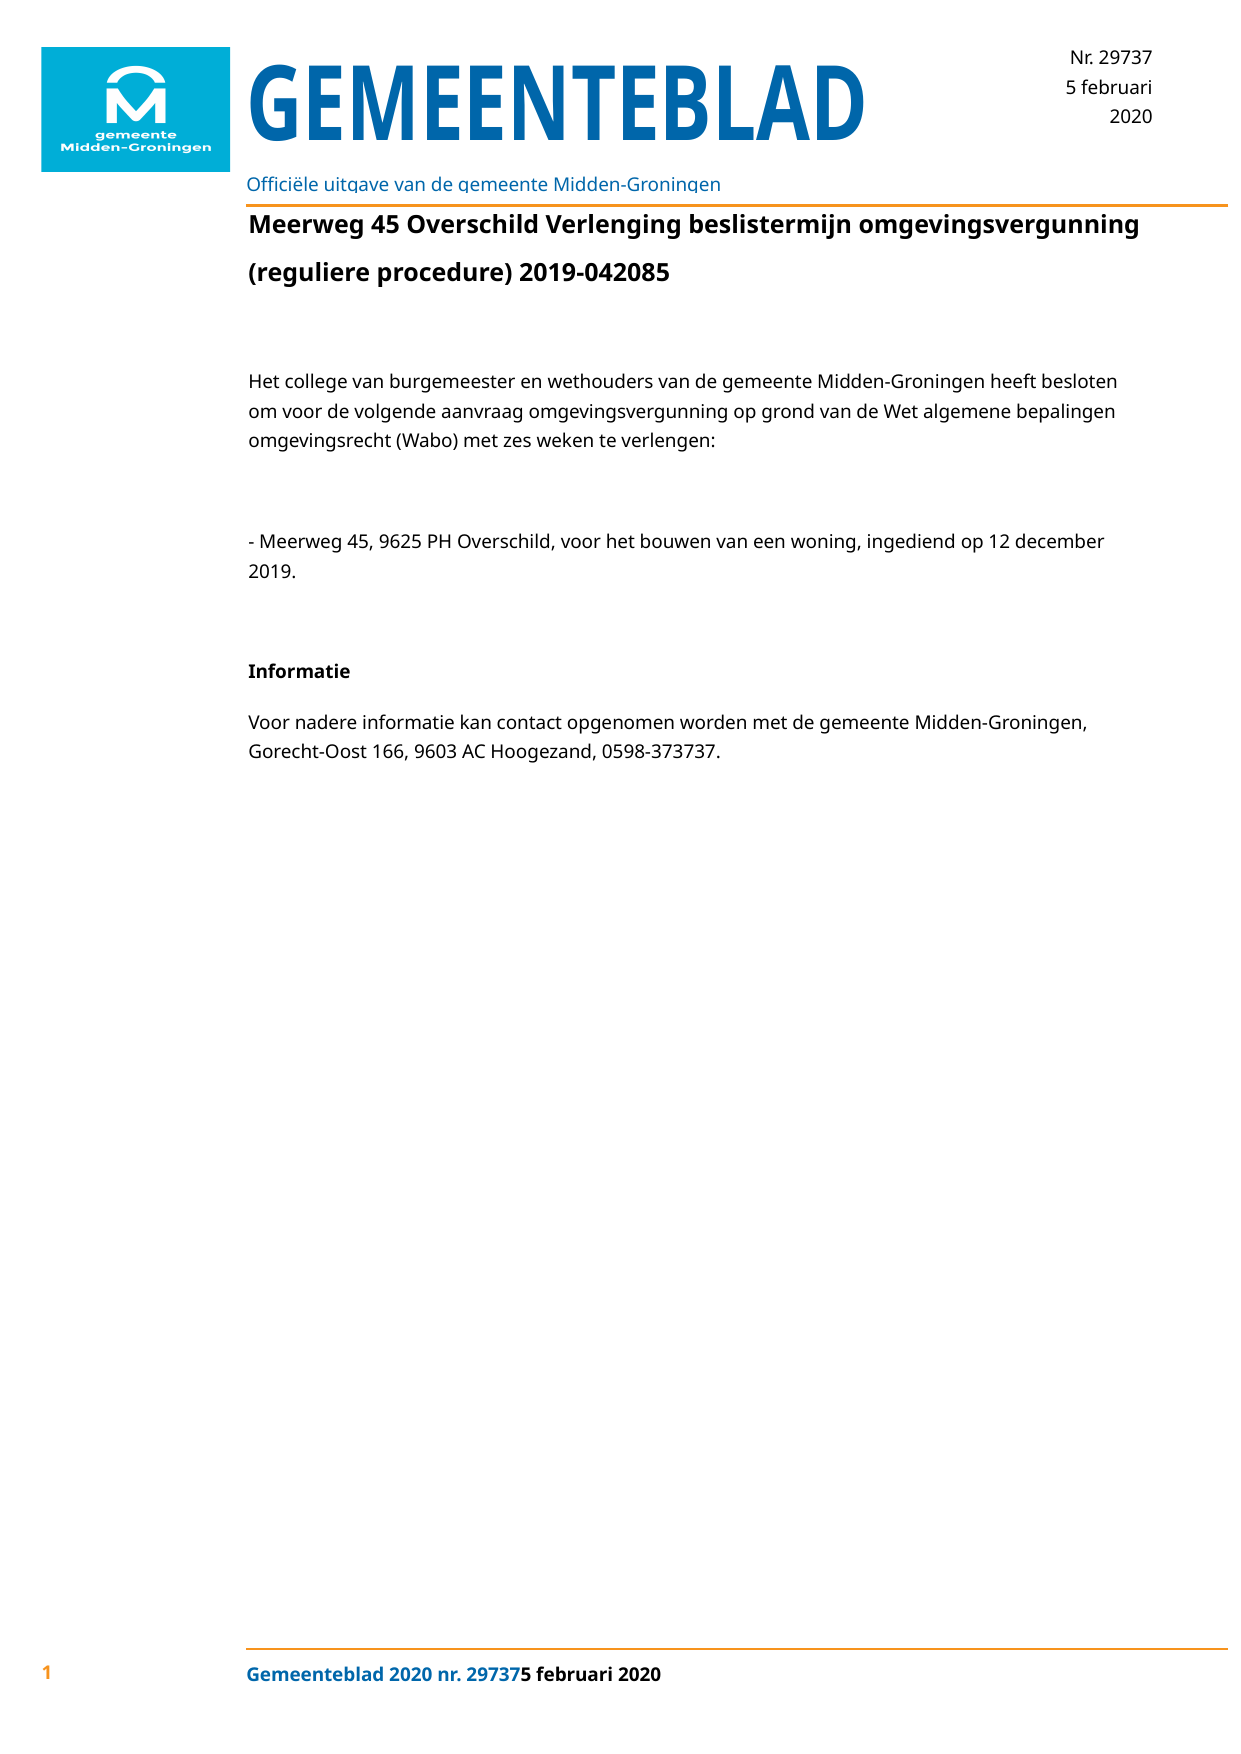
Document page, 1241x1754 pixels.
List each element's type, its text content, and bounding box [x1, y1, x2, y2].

picture [108, 66, 164, 82]
text Het college van burgemeester en wethouders van de gemeente Midden-Groningen heeft besloten om voor de volgende aanvraag omgevingsvergunning op grond van de Wet algemene bepalingen omgevingsrecht (Wabo) met zes weken te verlengen: [248, 368, 1152, 453]
picture [107, 89, 165, 122]
text Informatie [248, 659, 1152, 684]
text Voor nadere informatie kan contact opgenomen worden met de gemeente Midden-Groningen, Gorecht-Oost 166, 9603 AC Hoogezand, 0598-373737. [248, 709, 1152, 764]
text - Meerweg 45, 9625 PH Overschild, voor het bouwen van een woning, ingediend op 12 december 2019. [248, 528, 1152, 584]
text Meerweg 45 Overschild Verlenging beslistermijn omgevingsvergunning (reguliere procedure) 2019-042085 [248, 207, 1152, 288]
picture [184, 146, 190, 153]
